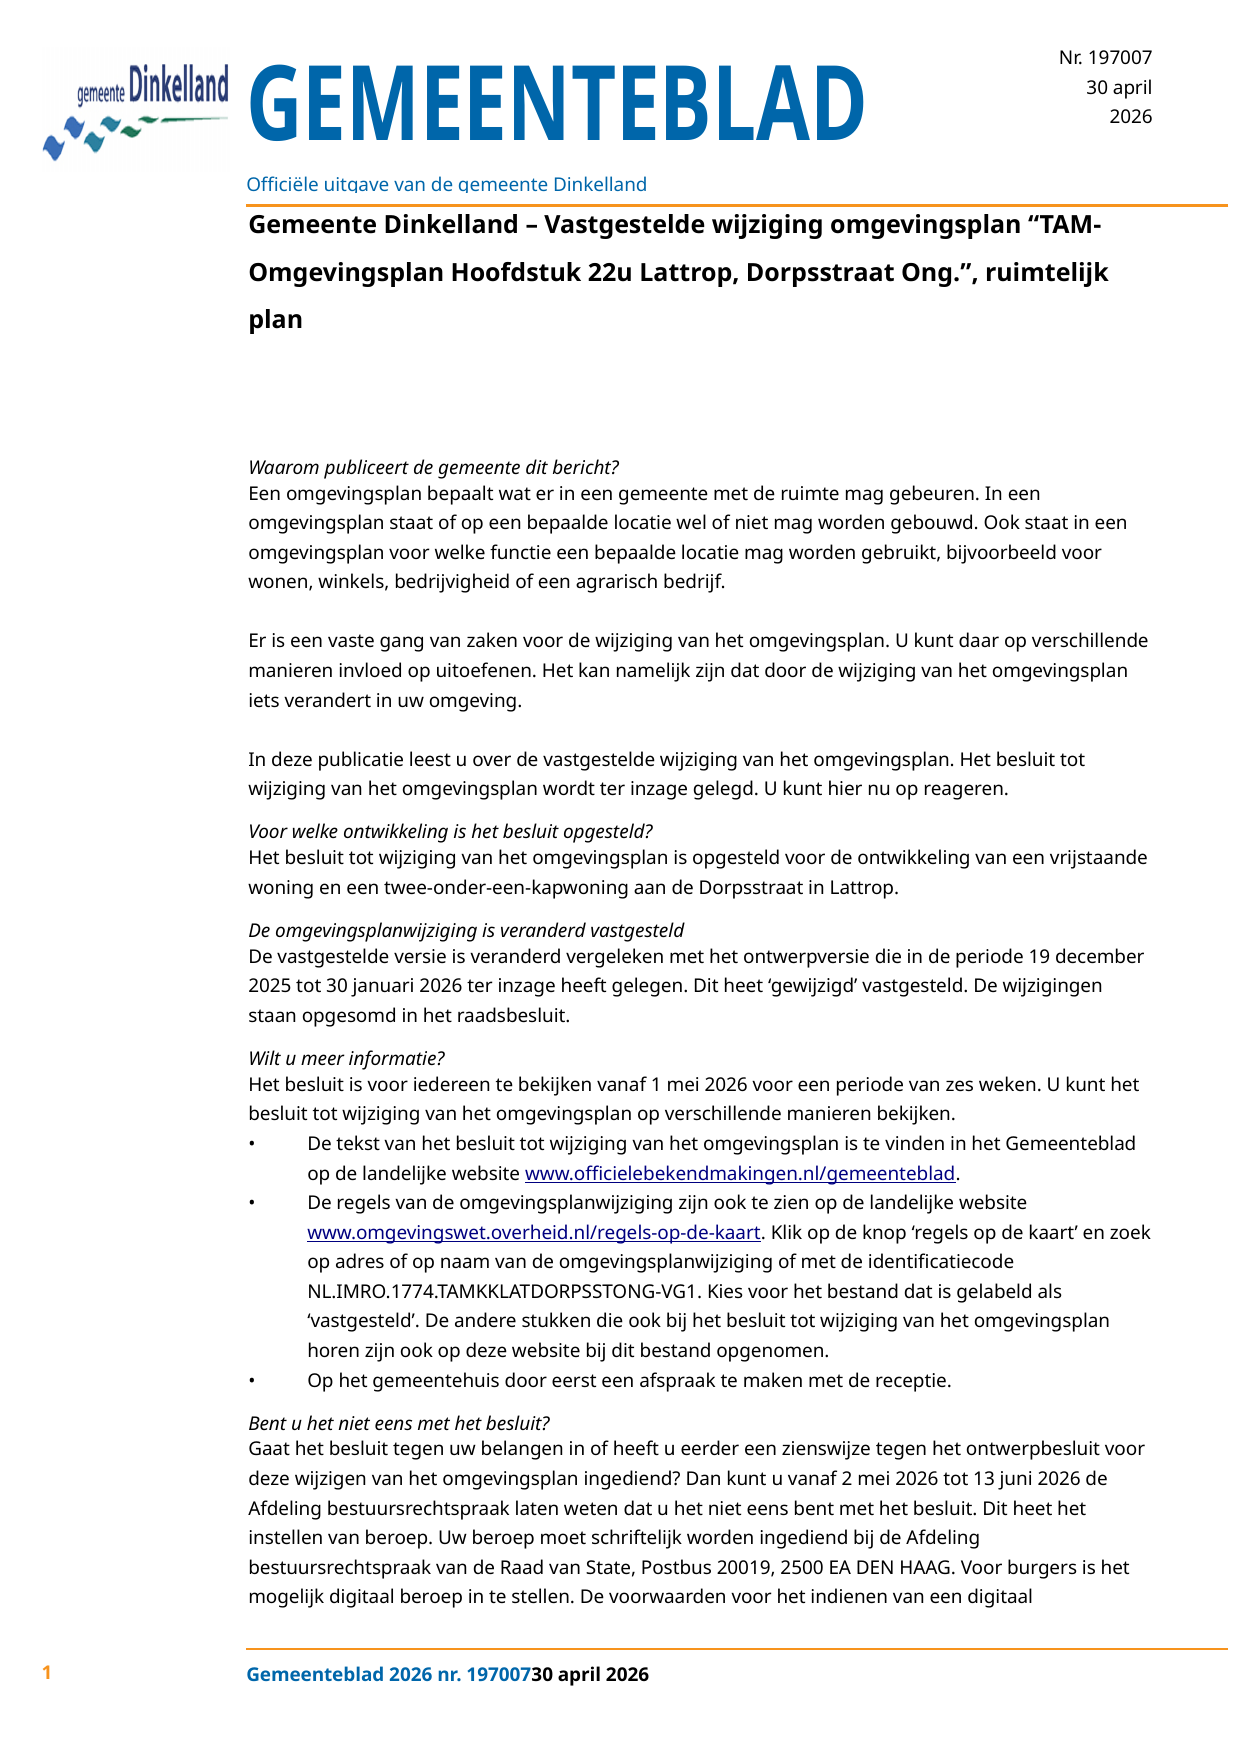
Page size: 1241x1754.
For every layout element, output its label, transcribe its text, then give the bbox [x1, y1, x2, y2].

text Er is een vaste gang van zaken voor de wijziging van het omgevingsplan. U kunt daar op verschillende manieren invloed op uitoefenen. Het kan namelijk zijn dat door de wijziging van het omgevingsplan iets verandert in uw omgeving. [248, 628, 1152, 713]
text Het besluit tot wijziging van het omgevingsplan is opgesteld voor de ontwikkeling van een vrijstaande woning en een twee-onder-een-kapwoning aan de Dorpsstraat in Lattrop. [248, 844, 1152, 900]
text Voor welke ontwikkeling is het besluit opgesteld? [248, 819, 1152, 844]
text De omgevingsplanwijziging is veranderd vastgesteld [248, 917, 1152, 943]
text Een omgevingsplan bepaalt wat er in een gemeente met de ruimte mag gebeuren. In een omgevingsplan staat of op een bepaalde locatie wel of niet mag worden gebouwd. Ook staat in een omgevingsplan voor welke functie een bepaalde locatie mag worden gebruikt, bijvoorbeeld voor wonen, winkels, bedrijvigheid of een agrarisch bedrijf. [248, 480, 1152, 594]
picture [41, 47, 231, 172]
list De tekst van het besluit tot wijziging van het omgevingsplan is te vinden in het Gemeenteblad op de landelijke website www.officielebekendmakingen.nl/gemeenteblad. [248, 1130, 1152, 1185]
list Op het gemeentehuis door eerst een afspraak te maken met de receptie. [248, 1367, 1152, 1392]
text De vastgestelde versie is veranderd vergeleken met het ontwerpversie die in de periode 19 december 2025 tot 30 januari 2026 ter inzage heeft gelegen. Dit heet ‘gewijzigd’ vastgesteld. De wijzigingen staan opgesomd in het raadsbesluit. [248, 943, 1152, 1028]
list De regels van de omgevingsplanwijziging zijn ook te zien op de landelijke website www.omgevingswet.overheid.nl/regels-op-de-kaart. Klik op de knop ‘regels op de kaart’ en zoek op adres of op naam van de omgevingsplanwijziging of met de identificatiecode NL.IMRO.1774.TAMKKLATDORPSSTONG-VG1. Kies voor het bestand dat is gelabeld als ‘vastgesteld’. De andere stukken die ook bij het besluit tot wijziging van het omgevingsplan horen zijn ook op deze website bij dit bestand opgenomen. [248, 1189, 1152, 1363]
text Waarom publiceert de gemeente dit bericht? [248, 454, 1152, 480]
text In deze publicatie leest u over de vastgestelde wijziging van het omgevingsplan. Het besluit tot wijziging van het omgevingsplan wordt ter inzage gelegd. U kunt hier nu op reageren. [248, 746, 1152, 801]
text Bent u het niet eens met het besluit? [248, 1410, 1152, 1436]
text Wilt u meer informatie? [248, 1045, 1152, 1071]
text Gemeente Dinkelland – Vastgestelde wijziging omgevingsplan “TAM-Omgevingsplan Hoofdstuk 22u Lattrop, Dorpsstraat Ong.”, ruimtelijk plan [248, 207, 1152, 336]
text Gaat het besluit tegen uw belangen in of heeft u eerder een zienswijze tegen het ontwerpbesluit voor deze wijzigen van het omgevingsplan ingediend? Dan kunt u vanaf 2 mei 2026 tot 13 juni 2026 de Afdeling bestuursrechtspraak laten weten dat u het niet eens bent met het besluit. Dit heet het instellen van beroep. Uw beroep moet schriftelijk worden ingediend bij de Afdeling bestuursrechtspraak van de Raad van State, Postbus 20019, 2500 EA DEN HAAG. Voor burgers is het mogelijk digitaal beroep in te stellen. De voorwaarden voor het indienen van een digitaal [248, 1436, 1152, 1609]
text Het besluit is voor iedereen te bekijken vanaf 1 mei 2026 voor een periode van zes weken. U kunt het besluit tot wijziging van het omgevingsplan op verschillende manieren bekijken. [248, 1071, 1152, 1126]
